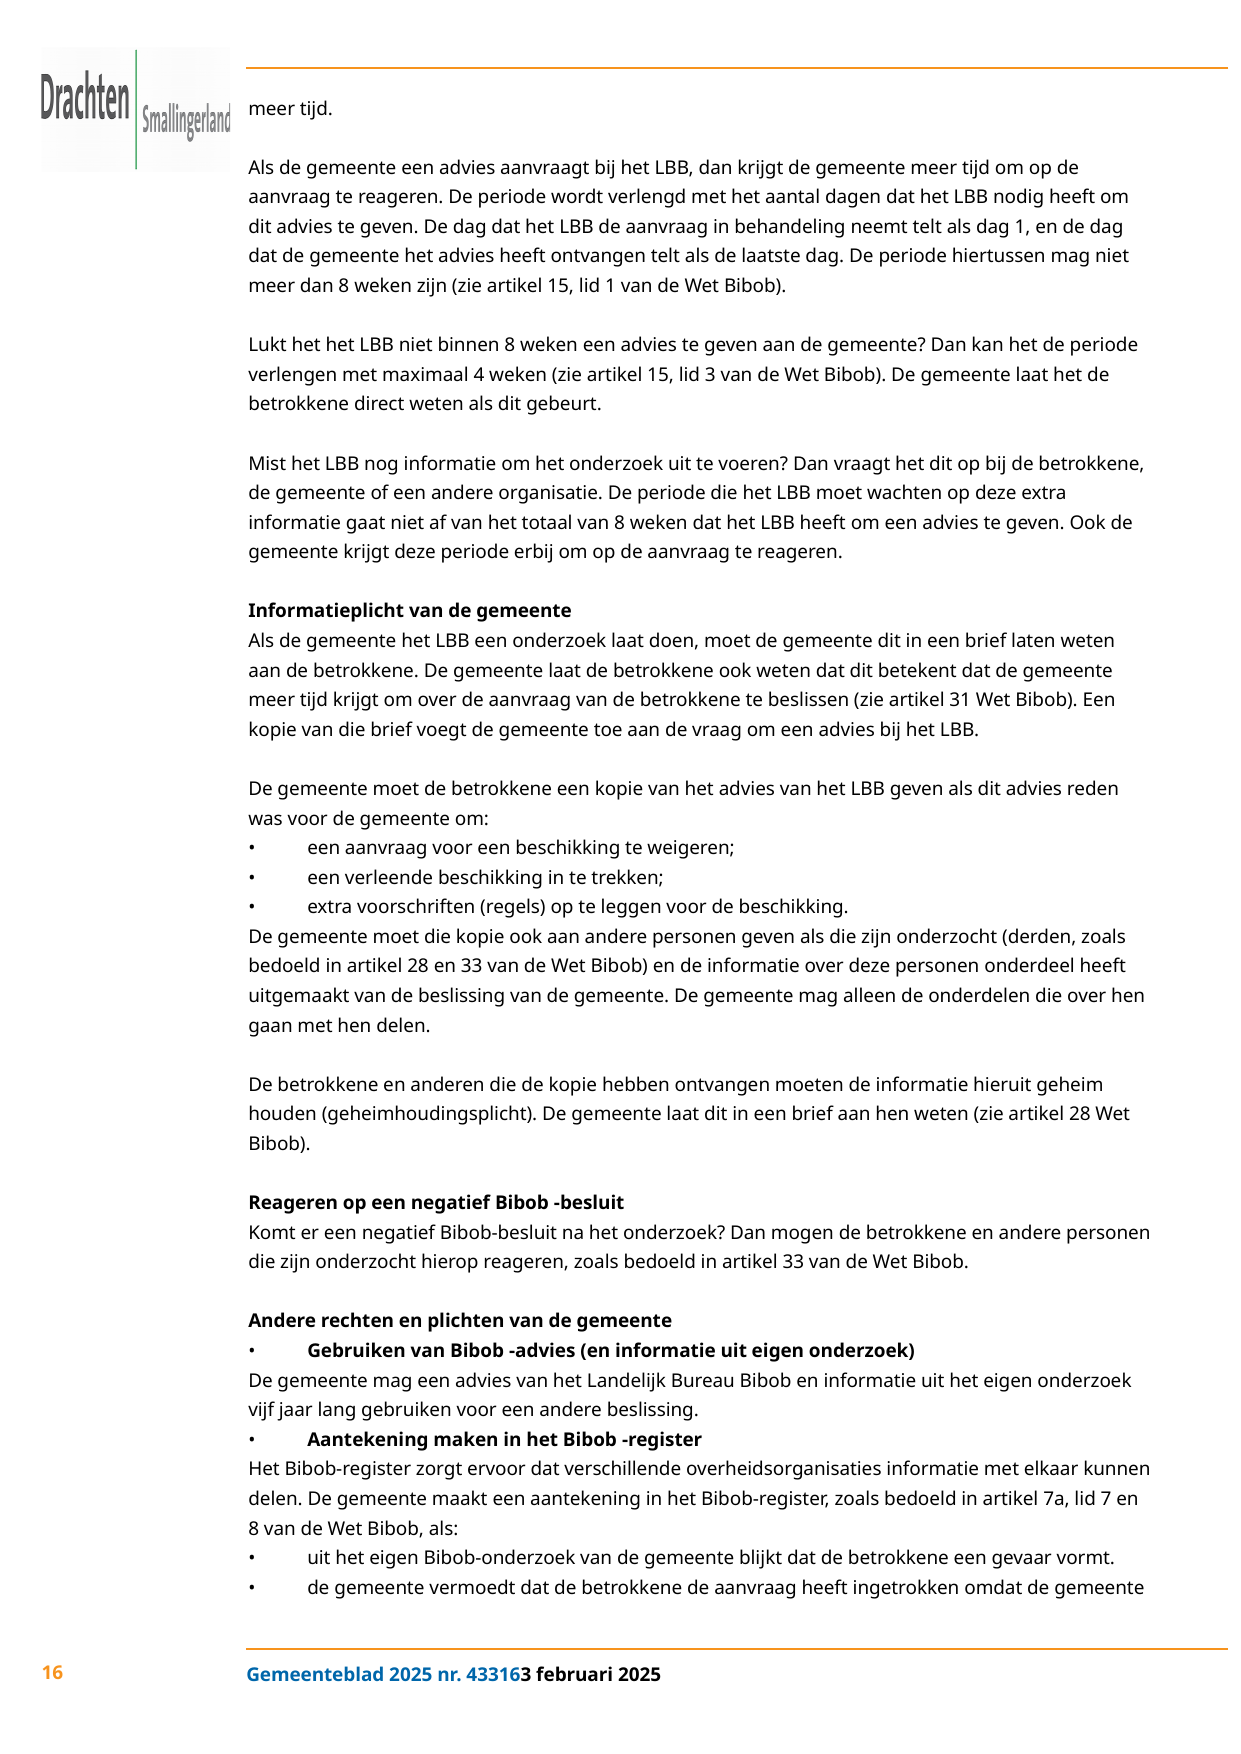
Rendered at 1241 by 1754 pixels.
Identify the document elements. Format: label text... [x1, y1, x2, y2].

list een aanvraag voor een beschikking te weigeren; [248, 834, 1152, 860]
text Andere rechten en plichten van de gemeente [248, 1308, 1152, 1333]
list een verleende beschikking in te trekken; [248, 864, 1152, 890]
text Reageren op een negatief Bibob -besluit [248, 1189, 1152, 1215]
text Het Bibob-register zorgt ervoor dat verschillende overheidsorganisaties informatie met elkaar kunnen delen. De gemeente maakt een aantekening in het Bibob-register, zoals bedoeld in artikel 7a, lid 7 en 8 van de Wet Bibob, als: [248, 1456, 1152, 1541]
text De gemeente moet die kopie ook aan andere personen geven als die zijn onderzocht (derden, zoals bedoeld in artikel 28 en 33 van de Wet Bibob) en de informatie over deze personen onderdeel heeft uitgemaakt van de beslissing van de gemeente. De gemeente mag alleen de onderdelen die over hen gaan met hen delen. [248, 923, 1152, 1038]
text Mist het LBB nog informatie om het onderzoek uit te voeren? Dan vraagt het dit op bij de betrokkene, de gemeente of een andere organisatie. De periode die het LBB moet wachten op deze extra informatie gaat niet af van het totaal van 8 weken dat het LBB heeft om een advies te geven. Ook de gemeente krijgt deze periode erbij om op de aanvraag te reageren. [248, 450, 1152, 564]
list Aantekening maken in het Bibob -register [248, 1426, 1152, 1452]
picture [41, 47, 231, 172]
list Gebruiken van Bibob -advies (en informatie uit eigen onderzoek) [248, 1337, 1152, 1363]
list de gemeente vermoedt dat de betrokkene de aanvraag heeft ingetrokken omdat de gemeente [248, 1574, 1152, 1600]
text Als de gemeente een advies aanvraagt bij het LBB, dan krijgt de gemeente meer tijd om op de aanvraag te reageren. De periode wordt verlengd met het aantal dagen dat het LBB nodig heeft om dit advies te geven. De dag dat het LBB de aanvraag in behandeling neemt telt als dag 1, en de dag dat de gemeente het advies heeft ontvangen telt als de laatste dag. De periode hiertussen mag niet meer dan 8 weken zijn (zie artikel 15, lid 1 van de Wet Bibob). [248, 154, 1152, 298]
list extra voorschriften (regels) op te leggen voor de beschikking. [248, 893, 1152, 919]
text Informatieplicht van de gemeente [248, 598, 1152, 623]
text De betrokkene en anderen die de kopie hebben ontvangen moeten de informatie hieruit geheim houden (geheimhoudingsplicht). De gemeente laat dit in een brief aan hen weten (zie artikel 28 Wet Bibob). [248, 1071, 1152, 1156]
text Komt er een negatief Bibob-besluit na het onderzoek? Dan mogen de betrokkene en andere personen die zijn onderzocht hierop reageren, zoals bedoeld in artikel 33 van de Wet Bibob. [248, 1219, 1152, 1274]
list uit het eigen Bibob-onderzoek van de gemeente blijkt dat de betrokkene een gevaar vormt. [248, 1544, 1152, 1570]
text Lukt het het LBB niet binnen 8 weken een advies te geven aan de gemeente? Dan kan het de periode verlengen met maximaal 4 weken (zie artikel 15, lid 3 van de Wet Bibob). De gemeente laat het de betrokkene direct weten als dit gebeurt. [248, 331, 1152, 416]
text meer tijd. [248, 95, 1152, 121]
text Als de gemeente het LBB een onderzoek laat doen, moet de gemeente dit in een brief laten weten aan de betrokkene. De gemeente laat de betrokkene ook weten dat dit betekent dat de gemeente meer tijd krijgt om over de aanvraag van de betrokkene te beslissen (zie artikel 31 Wet Bibob). Een kopie van die brief voegt de gemeente toe aan de vraag om een advies bij het LBB. [248, 627, 1152, 742]
text De gemeente mag een advies van het Landelijk Bureau Bibob en informatie uit het eigen onderzoek vijf jaar lang gebruiken voor een andere beslissing. [248, 1367, 1152, 1422]
text De gemeente moet de betrokkene een kopie van het advies van het LBB geven als dit advies reden was voor de gemeente om: [248, 775, 1152, 831]
